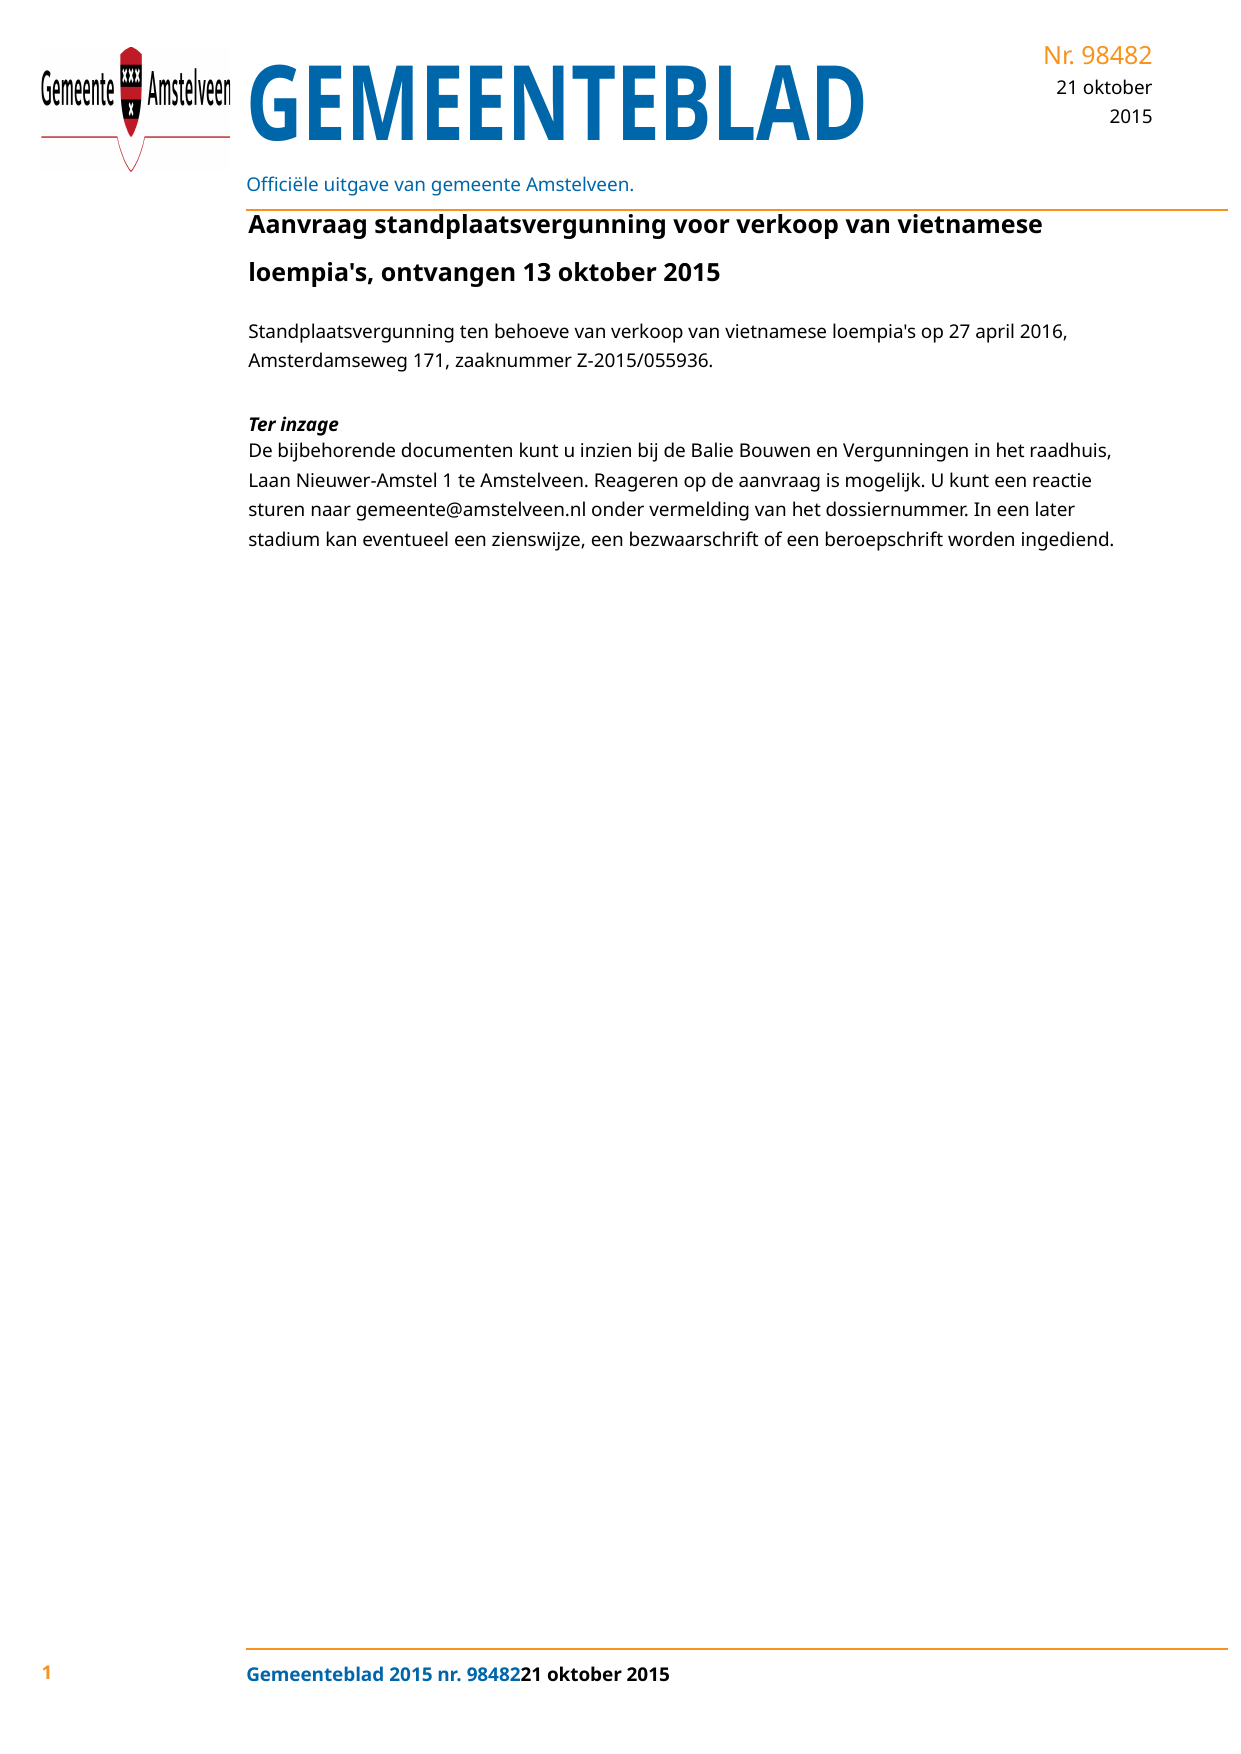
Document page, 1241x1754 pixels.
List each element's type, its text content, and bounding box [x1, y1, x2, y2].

text Standplaatsvergunning ten behoeve van verkoop van vietnamese loempia's op 27 april 2016, Amsterdamseweg 171, zaaknummer Z-2015/055936. [248, 318, 1152, 373]
text Ter inzage [248, 411, 1152, 437]
picture [41, 47, 231, 172]
text De bijbehorende documenten kunt u inzien bij de Balie Bouwen en Vergunningen in het raadhuis, Laan Nieuwer-Amstel 1 te Amstelveen. Reageren op de aanvraag is mogelijk. U kunt een reactie sturen naar gemeente@amstelveen.nl onder vermelding van het dossiernummer. In een later stadium kan eventueel een zienswijze, een bezwaarschrift of een beroepschrift worden ingediend. [248, 437, 1152, 552]
text Aanvraag standplaatsvergunning voor verkoop van vietnamese loempia's, ontvangen 13 oktober 2015 [248, 211, 1152, 288]
